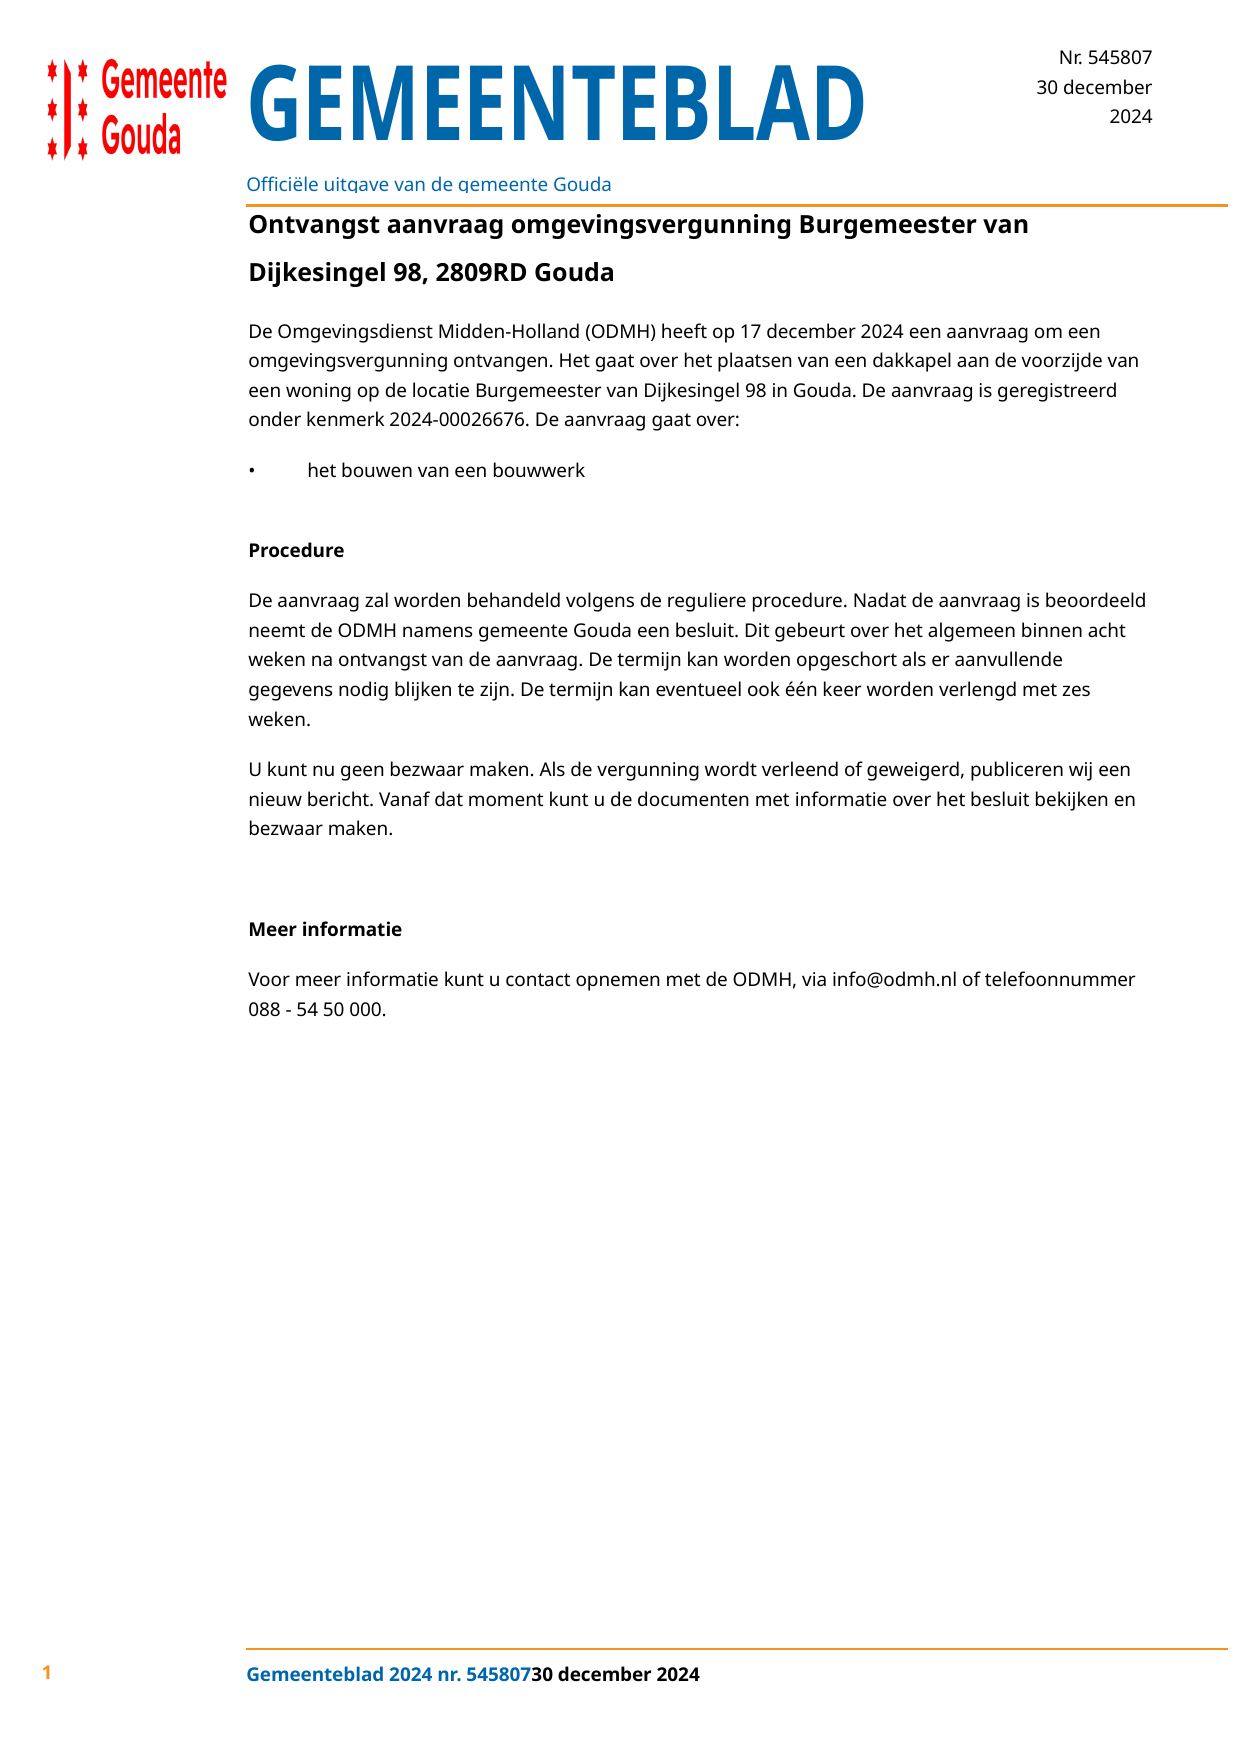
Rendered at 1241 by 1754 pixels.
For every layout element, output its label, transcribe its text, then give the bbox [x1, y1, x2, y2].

text Ontvangst aanvraag omgevingsvergunning Burgemeester van Dijkesingel 98, 2809RD Gouda [248, 207, 1152, 288]
list het bouwen van een bouwwerk [248, 457, 1152, 483]
text U kunt nu geen bezwaar maken. Als de vergunning wordt verleend of geweigerd, publiceren wij een nieuw bericht. Vanaf dat moment kunt u de documenten met informatie over het besluit bekijken en bezwaar maken. [248, 756, 1152, 841]
text De Omgevingsdienst Midden-Holland (ODMH) heeft op 17 december 2024 een aanvraag om een omgevingsvergunning ontvangen. Het gaat over het plaatsen van een dakkapel aan de voorzijde van een woning op de locatie Burgemeester van Dijkesingel 98 in Gouda. De aanvraag is geregistreerd onder kenmerk 2024-00026676. De aanvraag gaat over: [248, 318, 1152, 432]
text De aanvraag zal worden behandeld volgens de reguliere procedure. Nadat de aanvraag is beoordeeld neemt de ODMH namens gemeente Gouda een besluit. Dit gebeurt over het algemeen binnen acht weken na ontvangst van de aanvraag. De termijn kan worden opgeschort als er aanvullende gegevens nodig blijken te zijn. De termijn kan eventueel ook één keer worden verlengd met zes weken. [248, 587, 1152, 732]
text Voor meer informatie kunt u contact opnemen met de ODMH, via info@odmh.nl of telefoonnummer 088 - 54 50 000. [248, 967, 1152, 1022]
picture [41, 47, 231, 172]
text Meer informatie [248, 916, 1152, 942]
text Procedure [248, 537, 1152, 563]
